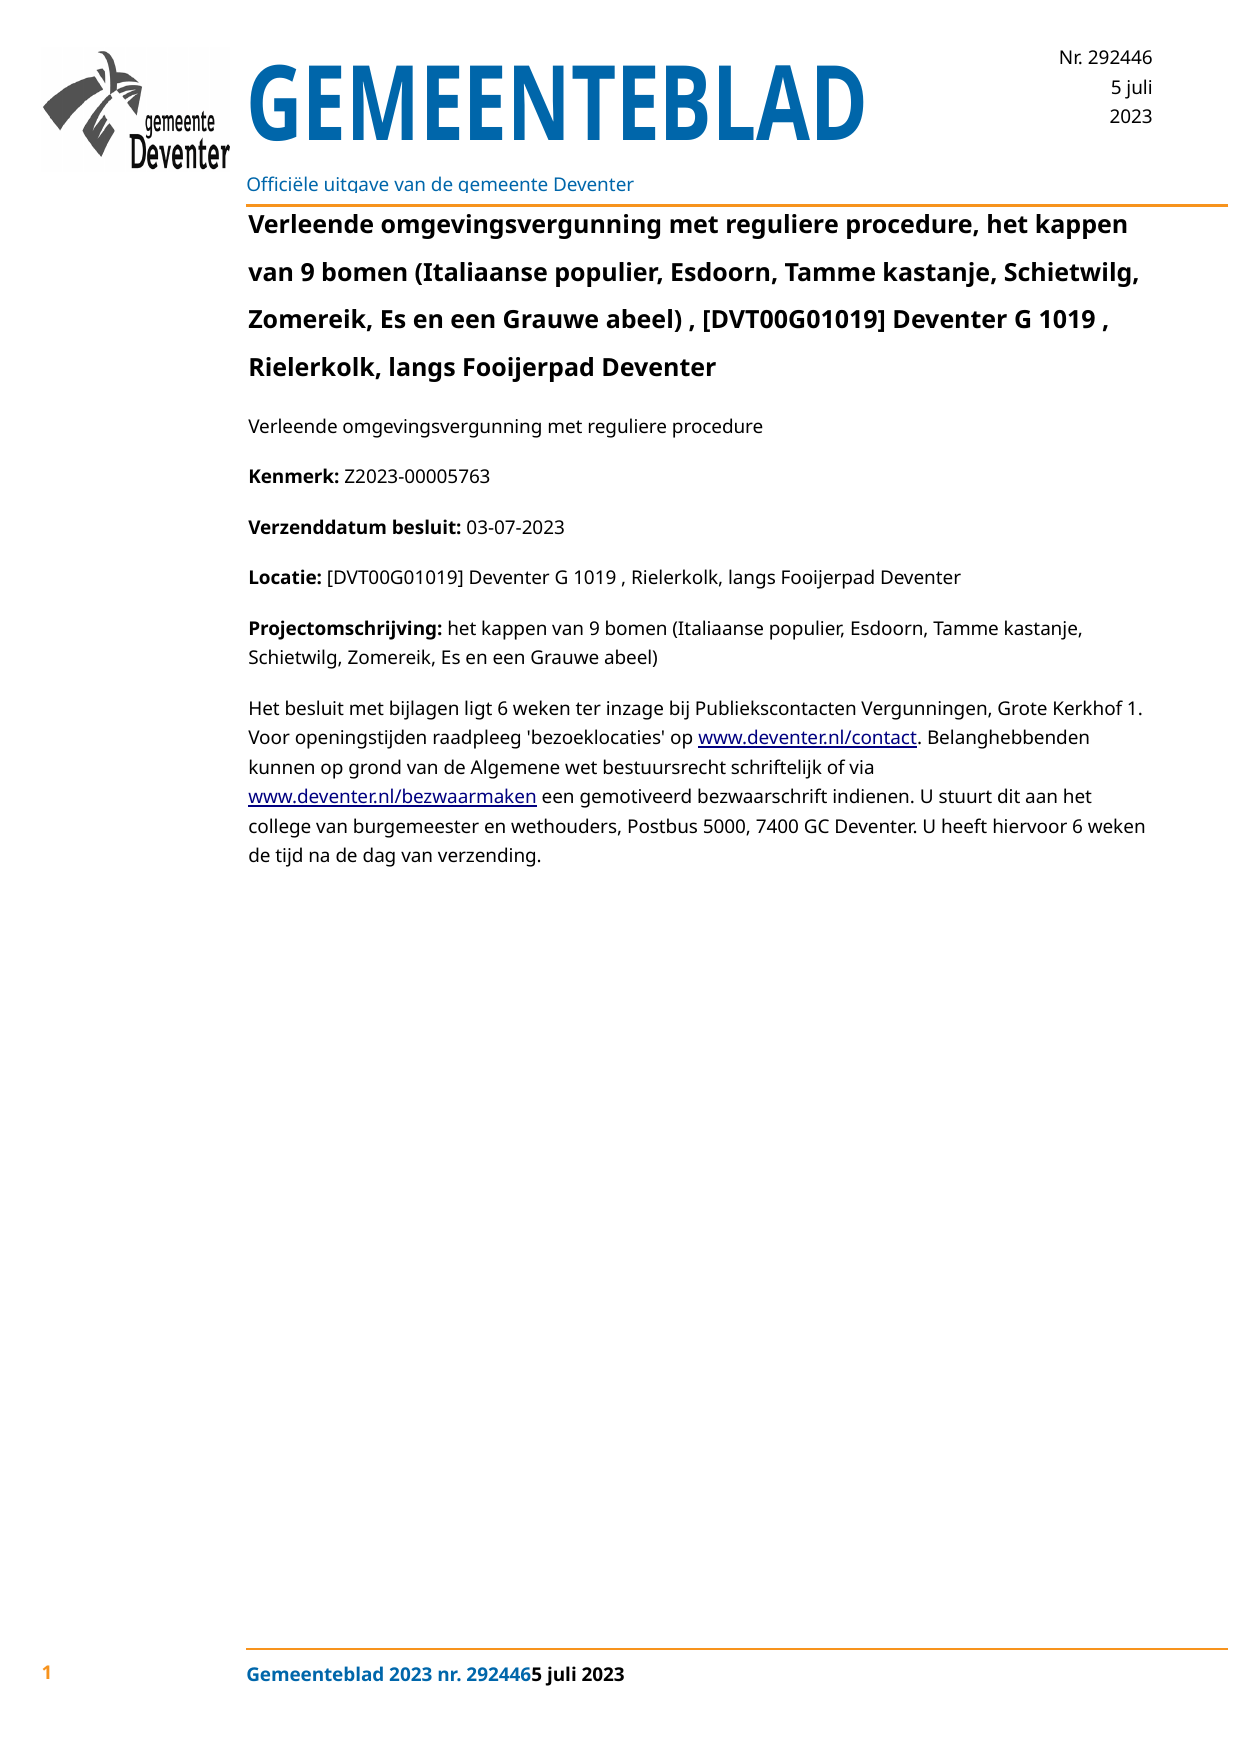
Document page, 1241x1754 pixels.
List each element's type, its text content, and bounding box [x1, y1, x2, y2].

text Projectomschrijving: het kappen van 9 bomen (Italiaanse populier, Esdoorn, Tamme kastanje, Schietwilg, Zomereik, Es en een Grauwe abeel) [248, 615, 1152, 670]
text Verleende omgevingsvergunning met reguliere procedure, het kappen van 9 bomen (Italiaanse populier, Esdoorn, Tamme kastanje, Schietwilg, Zomereik, Es en een Grauwe abeel) , [DVT00G01019] Deventer G 1019 , Rielerkolk, langs Fooijerpad Deventer [248, 207, 1152, 384]
picture [41, 47, 231, 172]
text Het besluit met bijlagen ligt 6 weken ter inzage bij Publiekscontacten Vergunningen, Grote Kerkhof 1. Voor openingstijden raadpleeg 'bezoeklocaties' op www.deventer.nl/contact. Belanghebbenden kunnen op grond van de Algemene wet bestuursrecht schriftelijk of via www.deventer.nl/bezwaarmaken een gemotiveerd bezwaarschrift indienen. U stuurt dit aan het college van burgemeester en wethouders, Postbus 5000, 7400 GC Deventer. U heeft hiervoor 6 weken de tijd na de dag van verzending. [248, 695, 1152, 868]
text Verzenddatum besluit: 03-07-2023 [248, 514, 1152, 540]
text Kenmerk: Z2023-00005763 [248, 463, 1152, 489]
text Verleende omgevingsvergunning met reguliere procedure [248, 413, 1152, 439]
text Locatie: [DVT00G01019] Deventer G 1019 , Rielerkolk, langs Fooijerpad Deventer [248, 564, 1152, 590]
